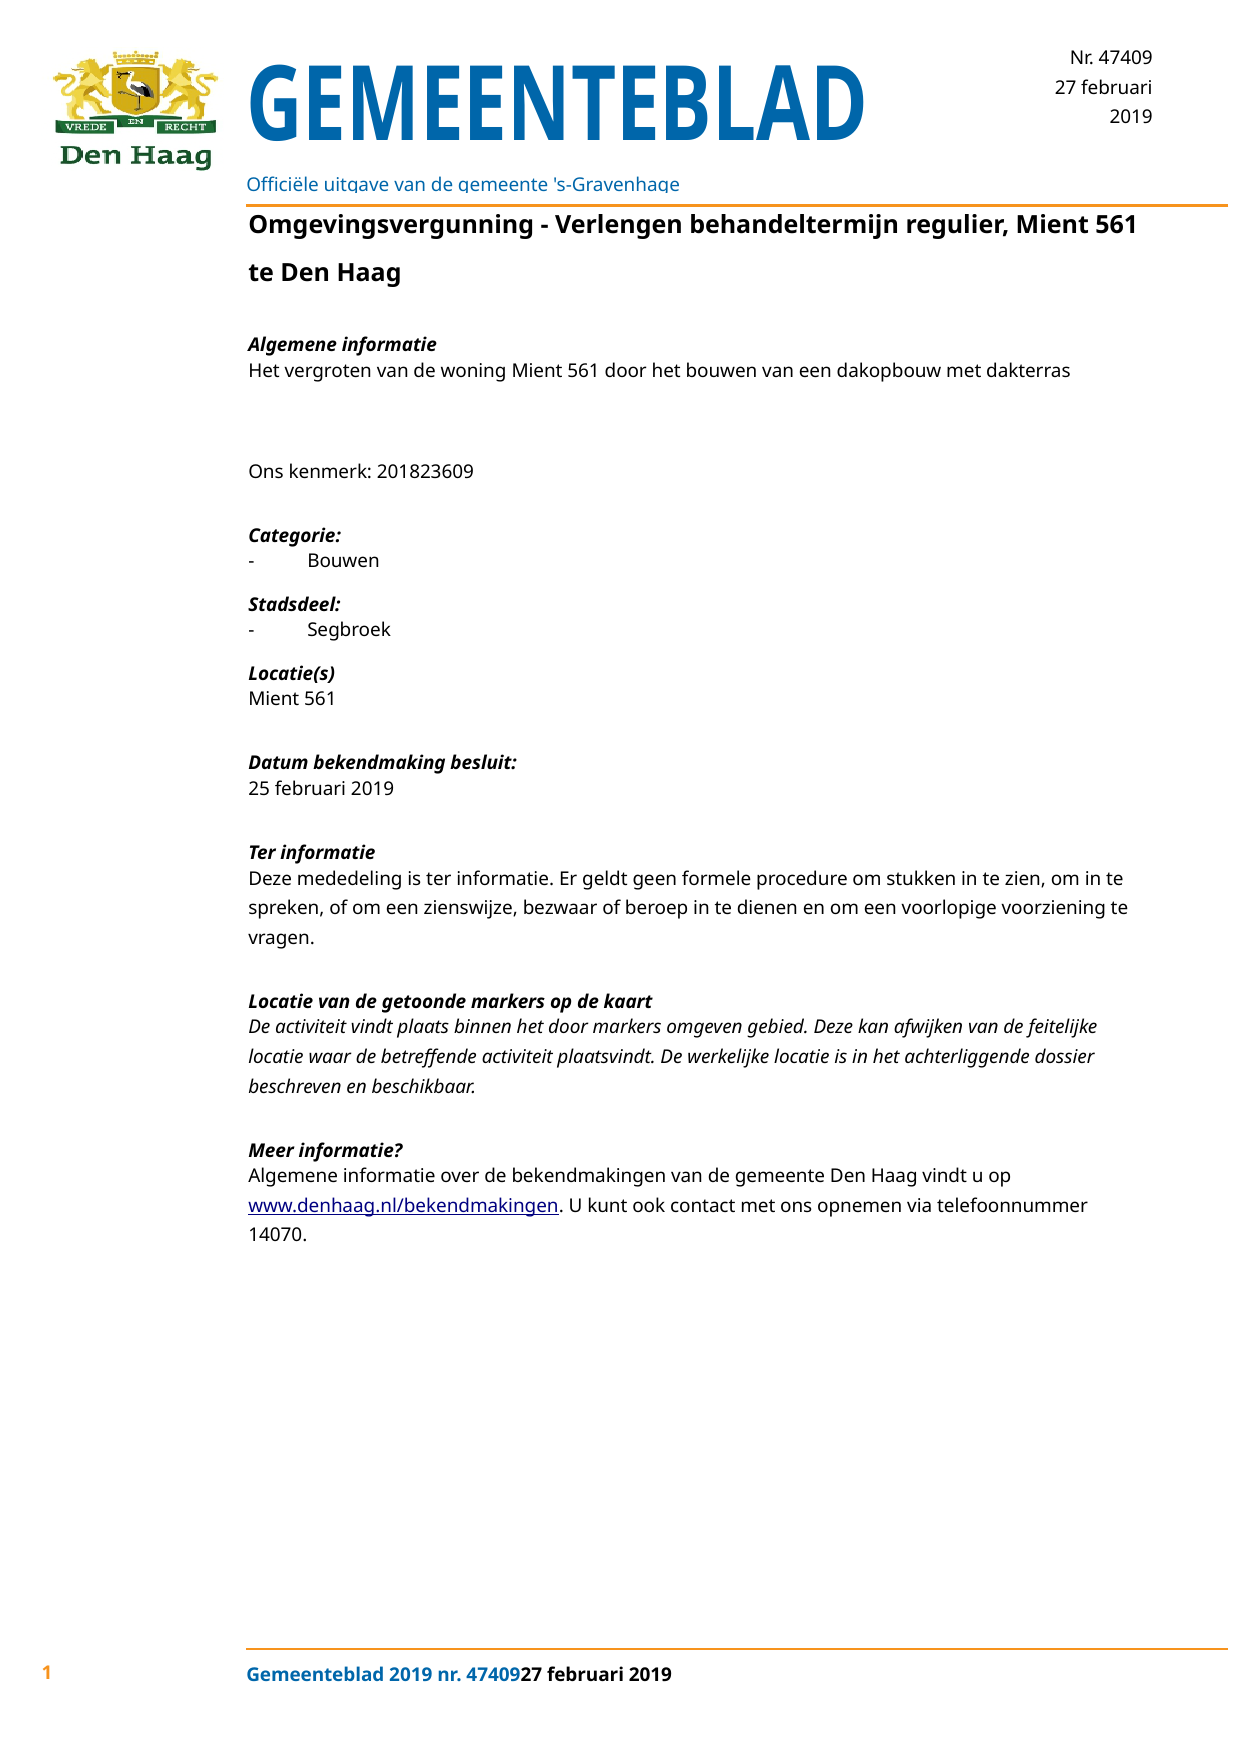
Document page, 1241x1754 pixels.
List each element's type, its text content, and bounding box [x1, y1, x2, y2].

picture [41, 47, 231, 172]
text Locatie van de getoonde markers op de kaart [248, 988, 1152, 1014]
text Stadsdeel: [248, 591, 1152, 617]
text Mient 561 [248, 685, 1152, 711]
text Het vergroten van de woning Mient 561 door het bouwen van een dakopbouw met dakterras [248, 357, 1152, 383]
text Meer informatie? [248, 1137, 1152, 1162]
text Algemene informatie over de bekendmakingen van de gemeente Den Haag vindt u op www.denhaag.nl/bekendmakingen. U kunt ook contact met ons opnemen via telefoonnummer 14070. [248, 1162, 1152, 1247]
list Segbroek [248, 617, 1152, 642]
text Ter informatie [248, 839, 1152, 865]
text Ons kenmerk: 201823609 [248, 458, 1152, 484]
text Omgevingsvergunning - Verlengen behandeltermijn regulier, Mient 561 te Den Haag [248, 207, 1152, 288]
text Locatie(s) [248, 660, 1152, 685]
list Bouwen [248, 548, 1152, 573]
text De activiteit vindt plaats binnen het door markers omgeven gebied. Deze kan afwijken van de feitelijke locatie waar de betreffende activiteit plaatsvindt. De werkelijke locatie is in het achterliggende dossier beschreven en beschikbaar. [248, 1014, 1152, 1098]
text Datum bekendmaking besluit: [248, 749, 1152, 775]
text 25 februari 2019 [248, 775, 1152, 801]
text Categorie: [248, 522, 1152, 548]
text Algemene informatie [248, 331, 1152, 357]
text Deze mededeling is ter informatie. Er geldt geen formele procedure om stukken in te zien, om in te spreken, of om een zienswijze, bezwaar of beroep in te dienen en om een voorlopige voorziening te vragen. [248, 865, 1152, 950]
